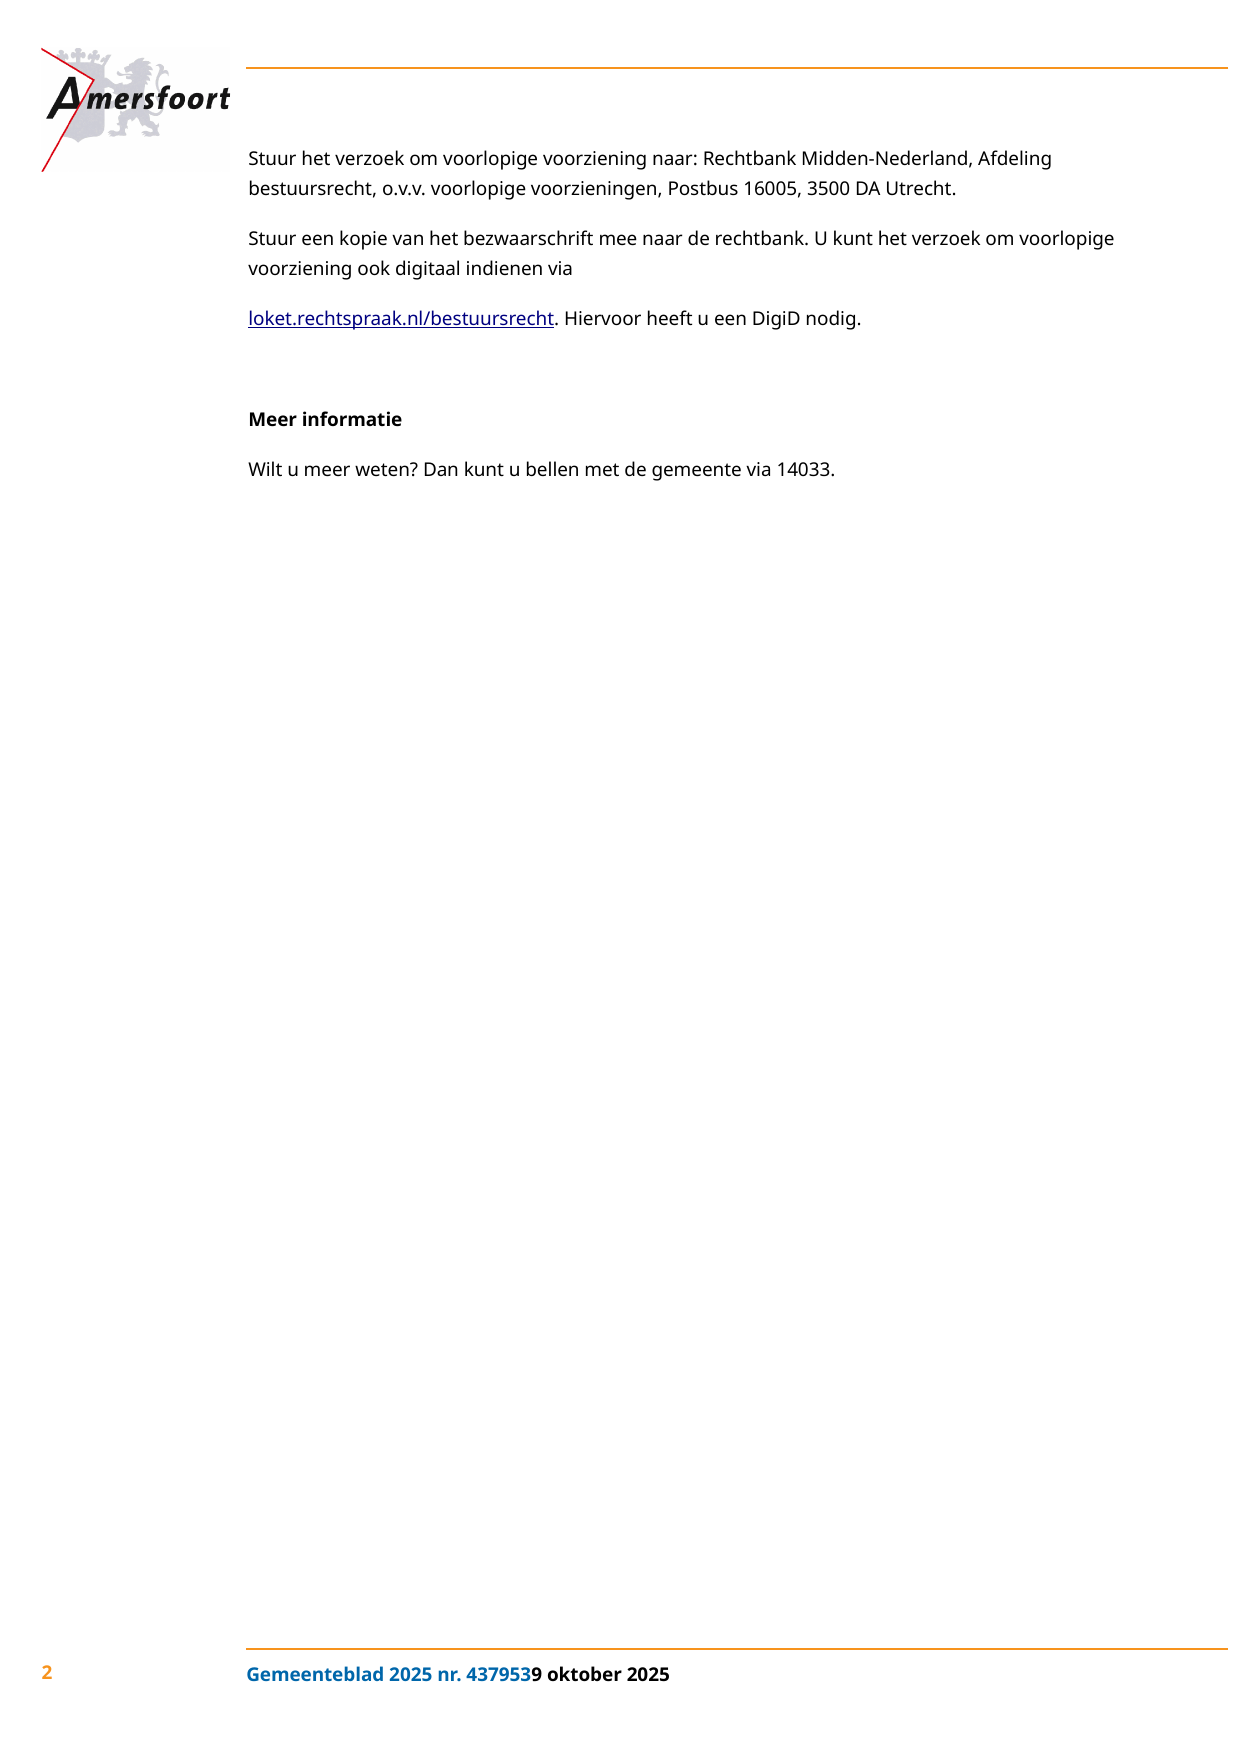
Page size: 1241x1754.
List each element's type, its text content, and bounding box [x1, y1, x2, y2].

text Wilt u meer weten? Dan kunt u bellen met de gemeente via 14033. [248, 456, 1152, 482]
text Stuur een kopie van het bezwaarschrift mee naar de rechtbank. U kunt het verzoek om voorlopige voorziening ook digitaal indienen via [248, 225, 1152, 281]
text loket.rechtspraak.nl/bestuursrecht. Hiervoor heeft u een DigiD nodig. [248, 305, 1152, 331]
picture [41, 47, 231, 172]
text Stuur het verzoek om voorlopige voorziening naar: Rechtbank Midden-Nederland, Afdeling bestuursrecht, o.v.v. voorlopige voorzieningen, Postbus 16005, 3500 DA Utrecht. [248, 145, 1152, 201]
text Meer informatie [248, 406, 1152, 432]
